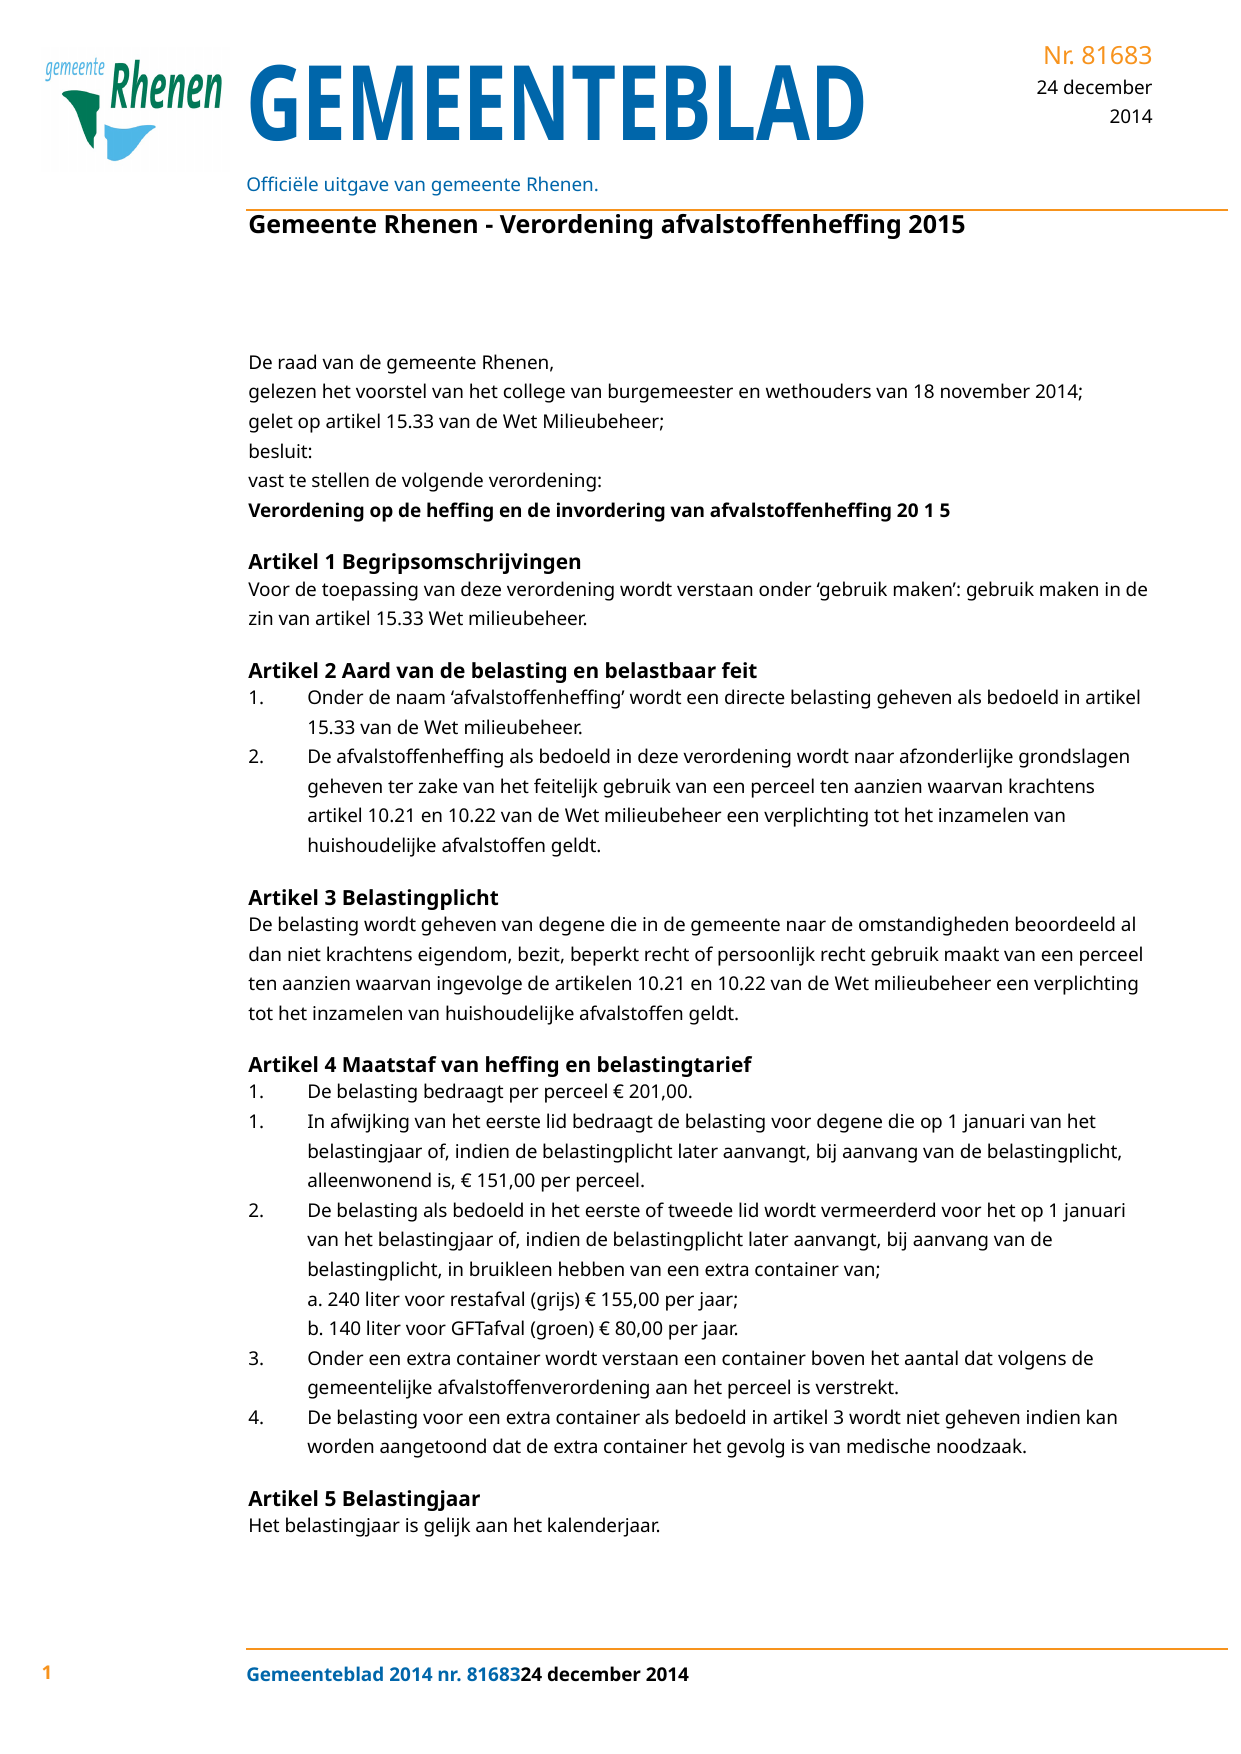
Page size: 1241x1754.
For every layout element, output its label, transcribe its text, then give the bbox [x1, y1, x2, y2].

text Artikel 5 Belastingjaar [248, 1484, 1152, 1513]
text Artikel 3 Belastingplicht [248, 883, 1152, 911]
text besluit: [248, 438, 1152, 464]
text vast te stellen de volgende verordening: [248, 467, 1152, 493]
text De raad van de gemeente Rhenen, [248, 349, 1152, 375]
list In afwijking van het eerste lid bedraagt de belasting voor degene die op 1 januari van het belastingjaar of, indien de belastingplicht later aanvangt, bij aanvang van de belastingplicht, alleenwonend is, € 151,00 per perceel. [248, 1108, 1152, 1193]
list b. 140 liter voor GFTafval (groen) € 80,00 per jaar. [248, 1315, 1152, 1341]
text Artikel 1 Begripsomschrijvingen [248, 547, 1152, 576]
text Artikel 4 Maatstaf van heffing en belastingtarief [248, 1050, 1152, 1079]
list De belasting bedraagt per perceel € 201,00. [248, 1079, 1152, 1104]
list a. 240 liter voor restafval (grijs) € 155,00 per jaar; [248, 1286, 1152, 1312]
text Artikel 2 Aard van de belasting en belastbaar feit [248, 656, 1152, 684]
list De belasting als bedoeld in het eerste of tweede lid wordt vermeerderd voor het op 1 januari van het belastingjaar of, indien de belastingplicht later aanvangt, bij aanvang van de belastingplicht, in bruikleen hebben van een extra container van; [248, 1197, 1152, 1282]
text Het belastingjaar is gelijk aan het kalenderjaar. [248, 1513, 1152, 1538]
text gelet op artikel 15.33 van de Wet Milieubeheer; [248, 408, 1152, 434]
list Onder een extra container wordt verstaan een container boven het aantal dat volgens de gemeentelijke afvalstoffenverordening aan het perceel is verstrekt. [248, 1345, 1152, 1400]
picture [41, 47, 231, 172]
text Voor de toepassing van deze verordening wordt verstaan onder ‘gebruik maken’: gebruik maken in de zin van artikel 15.33 Wet milieubeheer. [248, 576, 1152, 631]
text De belasting wordt geheven van degene die in de gemeente naar de omstandigheden beoordeeld al dan niet krachtens eigendom, bezit, beperkt recht of persoonlijk recht gebruik maakt van een perceel ten aanzien waarvan ingevolge de artikelen 10.21 en 10.22 van de Wet milieubeheer een verplichting tot het inzamelen van huishoudelijke afvalstoffen geldt. [248, 911, 1152, 1026]
list De belasting voor een extra container als bedoeld in artikel 3 wordt niet geheven indien kan worden aangetoond dat de extra container het gevolg is van medische noodzaak. [248, 1404, 1152, 1459]
list Onder de naam ‘afvalstoffenheffing’ wordt een directe belasting geheven als bedoeld in artikel 15.33 van de Wet milieubeheer. [248, 684, 1152, 740]
text Gemeente Rhenen - Verordening afvalstoffenheffing 2015 [248, 211, 1152, 241]
text Verordening op de heffing en de invordering van afvalstoffenheffing 20 1 5 [248, 497, 1152, 523]
text gelezen het voorstel van het college van burgemeester en wethouders van 18 november 2014; [248, 379, 1152, 404]
list De afvalstoffenheffing als bedoeld in deze verordening wordt naar afzonderlijke grondslagen geheven ter zake van het feitelijk gebruik van een perceel ten aanzien waarvan krachtens artikel 10.21 en 10.22 van de Wet milieubeheer een verplichting tot het inzamelen van huishoudelijke afvalstoffen geldt. [248, 743, 1152, 858]
